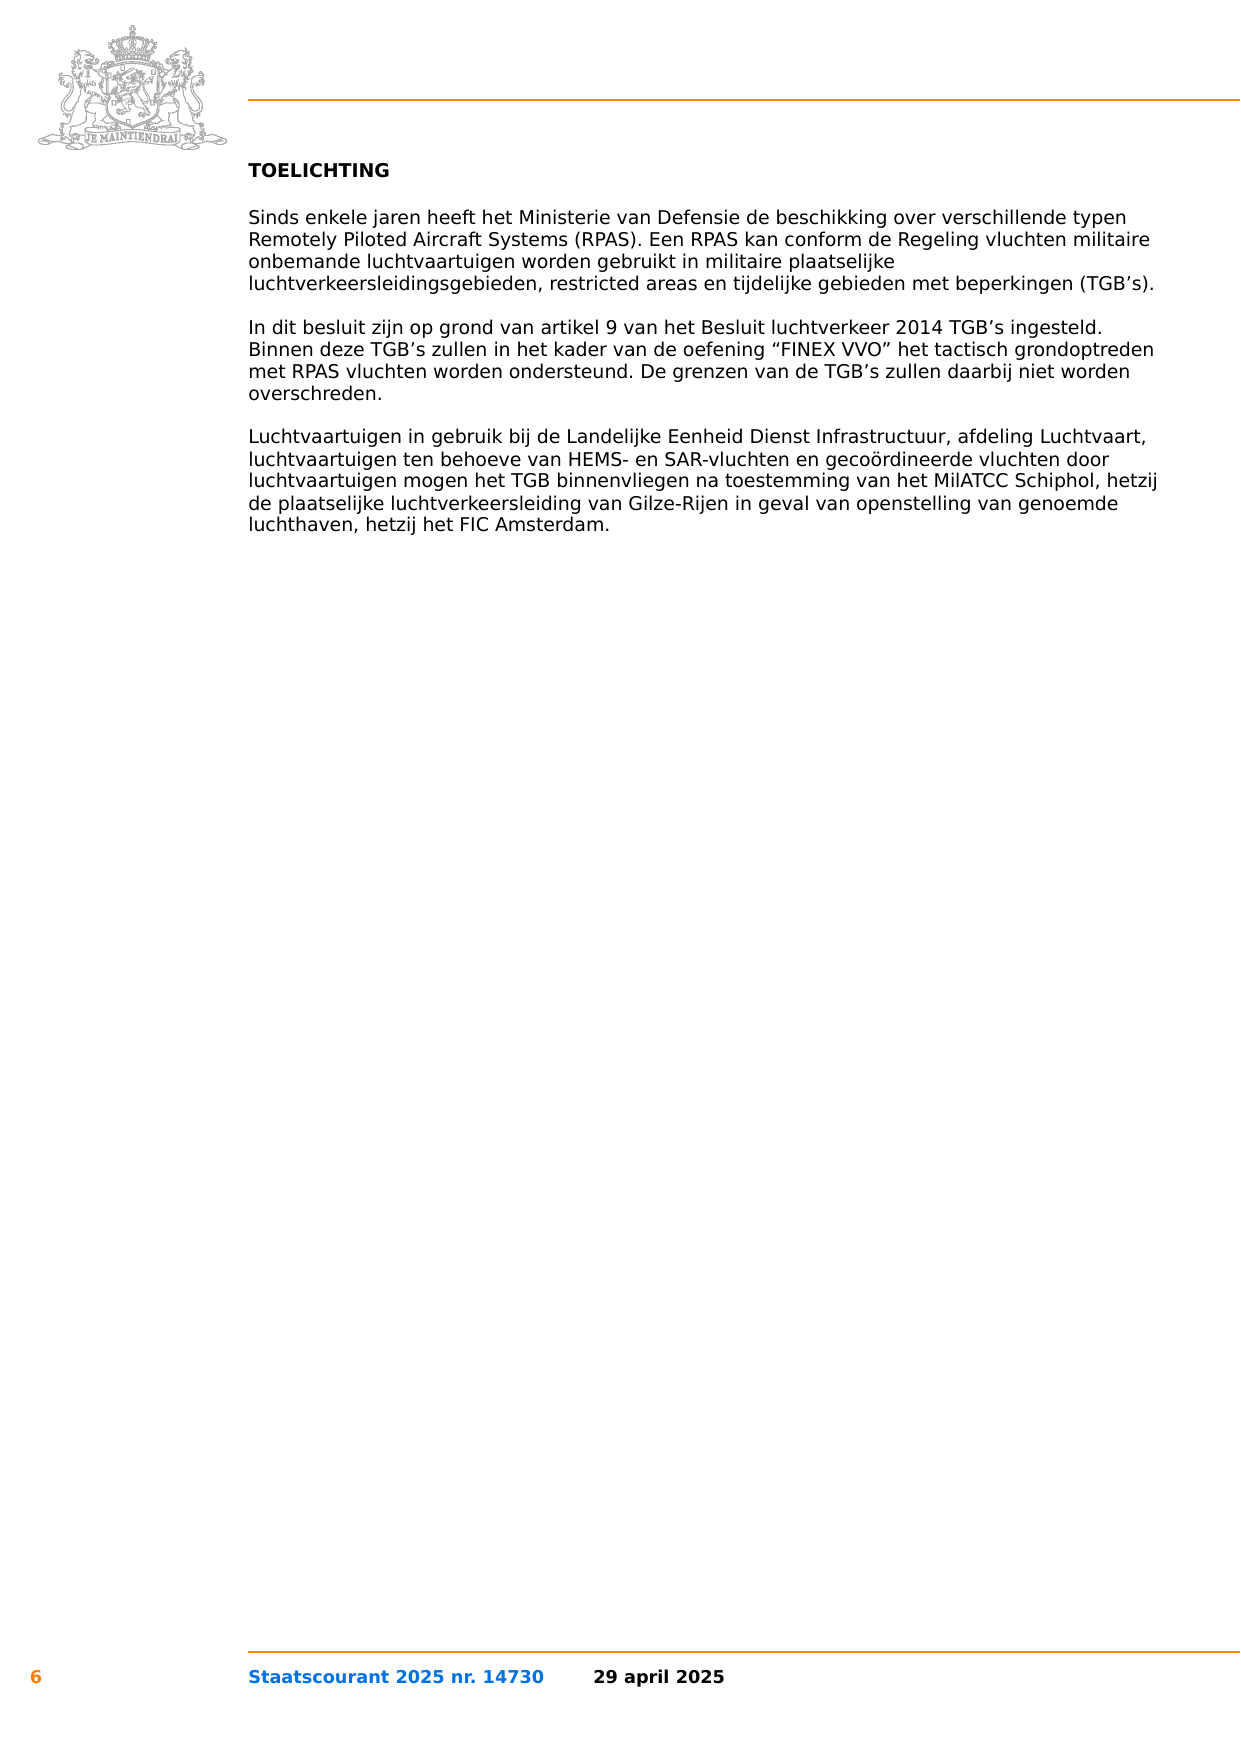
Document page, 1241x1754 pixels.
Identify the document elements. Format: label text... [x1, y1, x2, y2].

text Sinds enkele jaren heeft het Ministerie van Defensie de beschikking over verschillende typen Remotely Piloted Aircraft Systems (RPAS). Een RPAS kan conform de Regeling vluchten militaire onbemande luchtvaartuigen worden gebruikt in militaire plaatselijke luchtverkeersleidingsgebieden, restricted areas en tijdelijke gebieden met beperkingen (TGB’s). [248, 207, 1163, 295]
text In dit besluit zijn op grond van artikel 9 van het Besluit luchtverkeer 2014 TGB’s ingesteld. Binnen deze TGB’s zullen in het kader van de oefening “FINEX VVO” het tactisch grondoptreden met RPAS vluchten worden ondersteund. De grenzen van de TGB’s zullen daarbij niet worden overschreden. [248, 317, 1163, 404]
picture [38, 25, 227, 150]
text Luchtvaartuigen in gebruik bij de Landelijke Eenheid Dienst Infrastructuur, afdeling Luchtvaart, luchtvaartuigen ten behoeve van HEMS- en SAR-vluchten en gecoördineerde vluchten door luchtvaartuigen mogen het TGB binnenvliegen na toestemming van het MilATCC Schiphol, hetzij de plaatselijke luchtverkeersleiding van Gilze-Rijen in geval van openstelling van genoemde luchthaven, hetzij het FIC Amsterdam. [248, 426, 1163, 536]
subtitle TOELICHTING [248, 160, 1163, 182]
